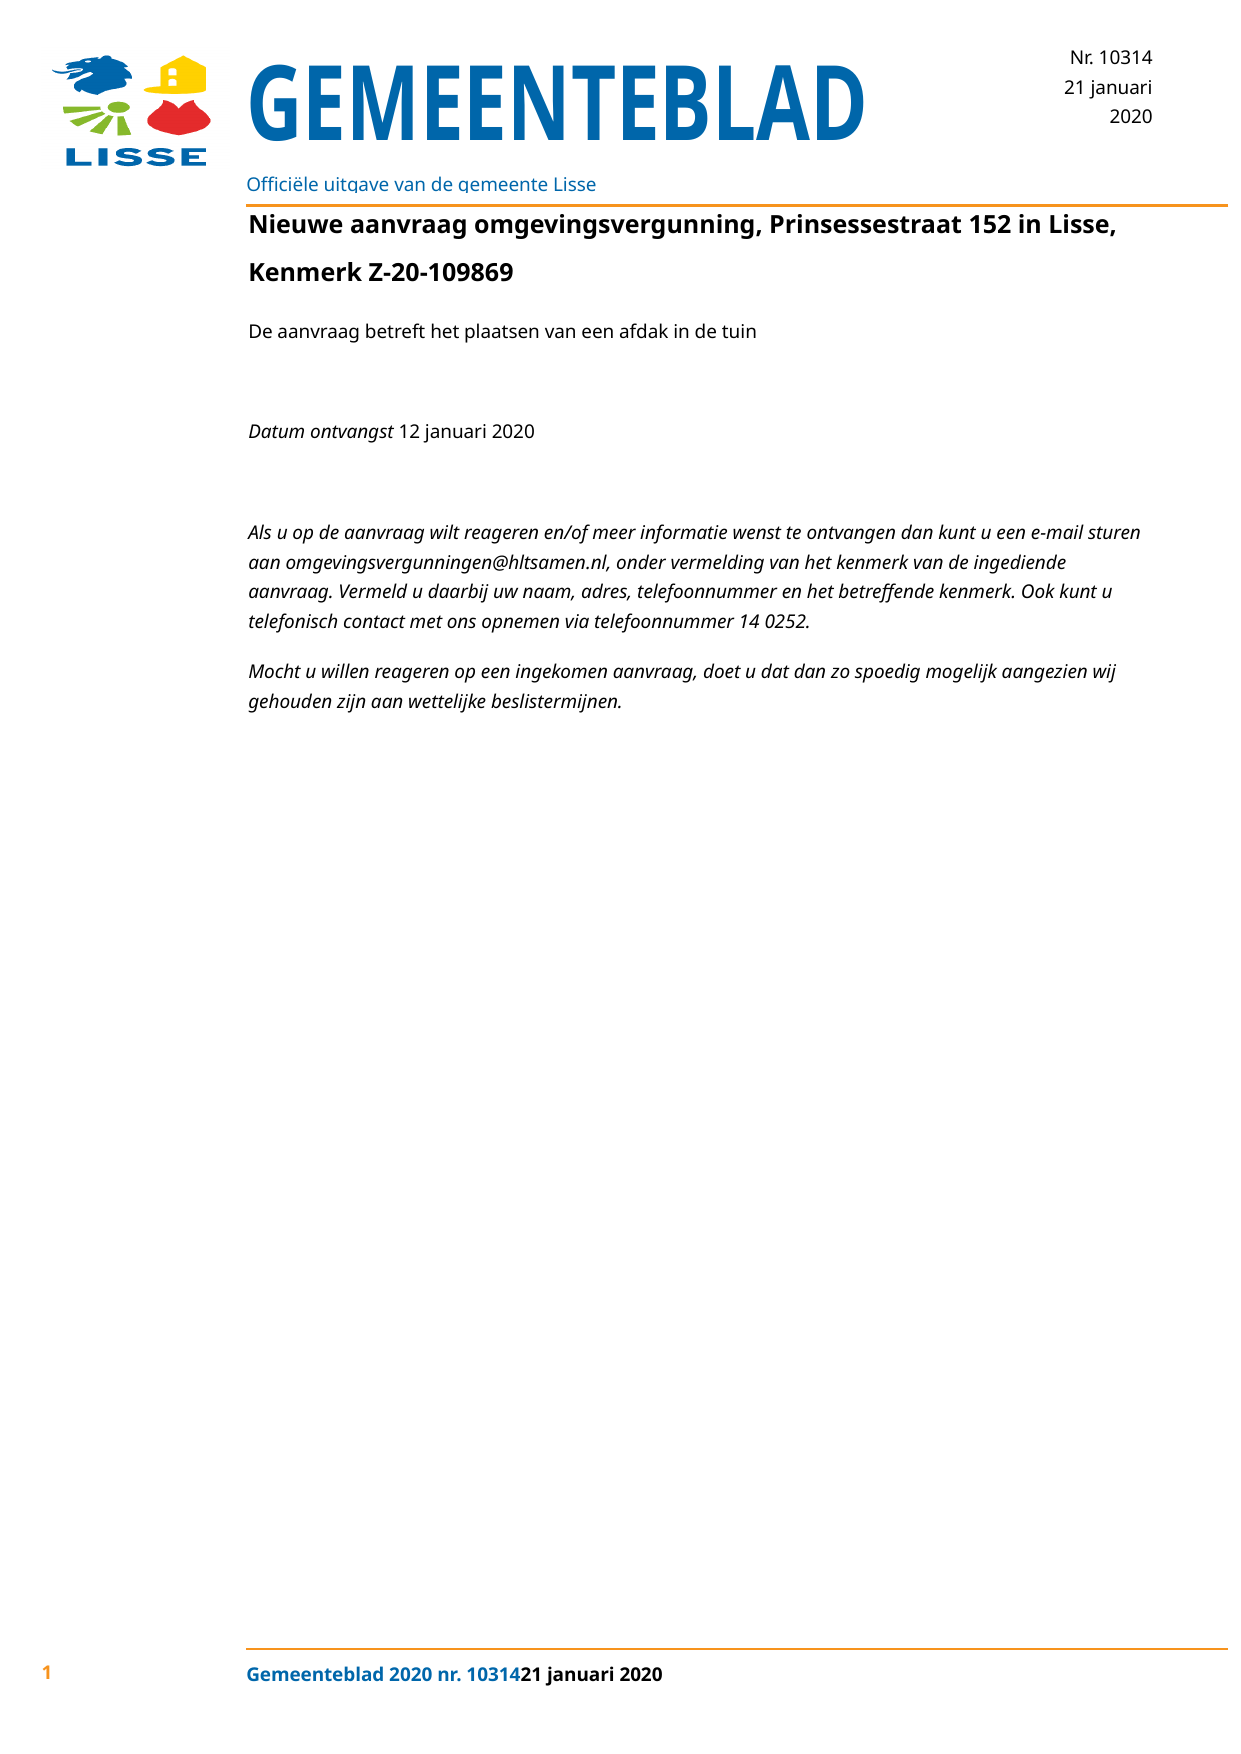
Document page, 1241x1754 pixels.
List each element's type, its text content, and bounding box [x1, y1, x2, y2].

text Nieuwe aanvraag omgevingsvergunning, Prinsessestraat 152 in Lisse, Kenmerk Z-20-109869 [248, 207, 1152, 288]
text Als u op de aanvraag wilt reageren en/of meer informatie wenst te ontvangen dan kunt u een e-mail sturen aan omgevingsvergunningen@hltsamen.nl, onder vermelding van het kenmerk van de ingediende aanvraag. Vermeld u daarbij uw naam, adres, telefoonnummer en het betreffende kenmerk. Ook kunt u telefonisch contact met ons opnemen via telefoonnummer 14 0252. [248, 519, 1152, 634]
picture [41, 47, 231, 172]
text De aanvraag betreft het plaatsen van een afdak in de tuin [248, 318, 1152, 344]
text Mocht u willen reageren op een ingekomen aanvraag, doet u dat dan zo spoedig mogelijk aangezien wij gehouden zijn aan wettelijke beslistermijnen. [248, 659, 1152, 714]
text Datum ontvangst 12 januari 2020 [248, 419, 1152, 444]
